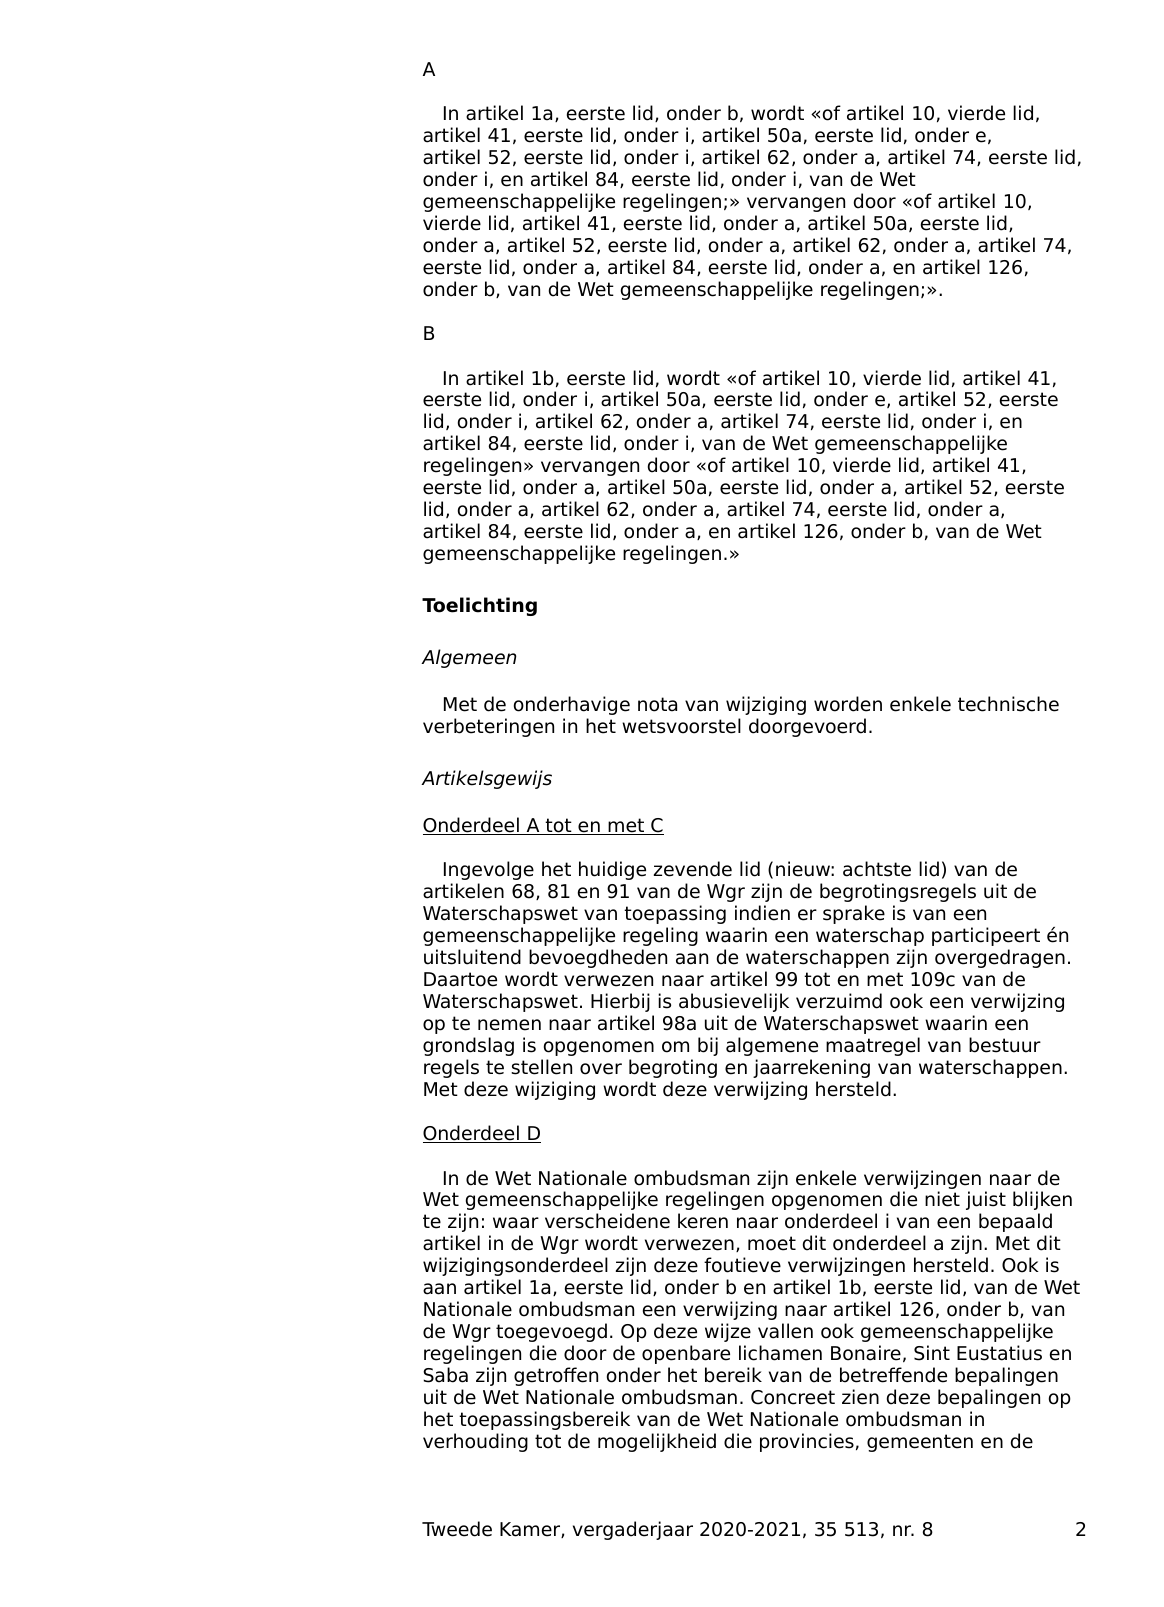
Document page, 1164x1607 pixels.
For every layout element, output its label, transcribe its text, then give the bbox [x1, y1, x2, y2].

subtitle Algemeen [422, 647, 1087, 669]
subtitle A [422, 59, 1087, 81]
subtitle Artikelsgewijs [422, 768, 1087, 790]
text Met de onderhavige nota van wijziging worden enkele technische verbeteringen in het wetsvoorstel doorgevoerd. [422, 694, 1087, 738]
text In de Wet Nationale ombudsman zijn enkele verwijzingen naar de Wet gemeenschappelijke regelingen opgenomen die niet juist blijken te zijn: waar verscheidene keren naar onderdeel i van een bepaald artikel in de Wgr wordt verwezen, moet dit onderdeel a zijn. Met dit wijzigingsonderdeel zijn deze foutieve verwijzingen hersteld. Ook is aan artikel 1a, eerste lid, onder b en artikel 1b, eerste lid, van de Wet Nationale ombudsman een verwijzing naar artikel 126, onder b, van de Wgr toegevoegd. Op deze wijze vallen ook gemeenschappelijke regelingen die door de openbare lichamen Bonaire, Sint Eustatius en Saba zijn getroffen onder het bereik van de betreffende bepalingen uit de Wet Nationale ombudsman. Concreet zien deze bepalingen op het toepassingsbereik van de Wet Nationale ombudsman in verhouding tot de mogelijkheid die provincies, gemeenten en de [422, 1167, 1087, 1453]
text Ingevolge het huidige zevende lid (nieuw: achtste lid) van de artikelen 68, 81 en 91 van de Wgr zijn de begrotingsregels uit de Waterschapswet van toepassing indien er sprake is van een gemeenschappelijke regeling waarin een waterschap participeert én uitsluitend bevoegdheden aan de waterschappen zijn overgedragen. Daartoe wordt verwezen naar artikel 99 tot en met 109c van de Waterschapswet. Hierbij is abusievelijk verzuimd ook een verwijzing op te nemen naar artikel 98a uit de Waterschapswet waarin een grondslag is opgenomen om bij algemene maatregel van bestuur regels te stellen over begroting en jaarrekening van waterschappen. Met deze wijziging wordt deze verwijzing hersteld. [422, 859, 1087, 1101]
subtitle Onderdeel D [422, 1123, 1087, 1145]
subtitle B [422, 323, 1087, 345]
subtitle Toelichting [422, 595, 1087, 617]
text In artikel 1b, eerste lid, wordt «of artikel 10, vierde lid, artikel 41, eerste lid, onder i, artikel 50a, eerste lid, onder e, artikel 52, eerste lid, onder i, artikel 62, onder a, artikel 74, eerste lid, onder i, en artikel 84, eerste lid, onder i, van de Wet gemeenschappelijke regelingen» vervangen door «of artikel 10, vierde lid, artikel 41, eerste lid, onder a, artikel 50a, eerste lid, onder a, artikel 52, eerste lid, onder a, artikel 62, onder a, artikel 74, eerste lid, onder a, artikel 84, eerste lid, onder a, en artikel 126, onder b, van de Wet gemeenschappelijke regelingen.» [422, 367, 1087, 565]
text In artikel 1a, eerste lid, onder b, wordt «of artikel 10, vierde lid, artikel 41, eerste lid, onder i, artikel 50a, eerste lid, onder e, artikel 52, eerste lid, onder i, artikel 62, onder a, artikel 74, eerste lid, onder i, en artikel 84, eerste lid, onder i, van de Wet gemeenschappelijke regelingen;» vervangen door «of artikel 10, vierde lid, artikel 41, eerste lid, onder a, artikel 50a, eerste lid, onder a, artikel 52, eerste lid, onder a, artikel 62, onder a, artikel 74, eerste lid, onder a, artikel 84, eerste lid, onder a, en artikel 126, onder b, van de Wet gemeenschappelijke regelingen;». [422, 103, 1087, 301]
subtitle Onderdeel A tot en met C [422, 815, 1087, 837]
